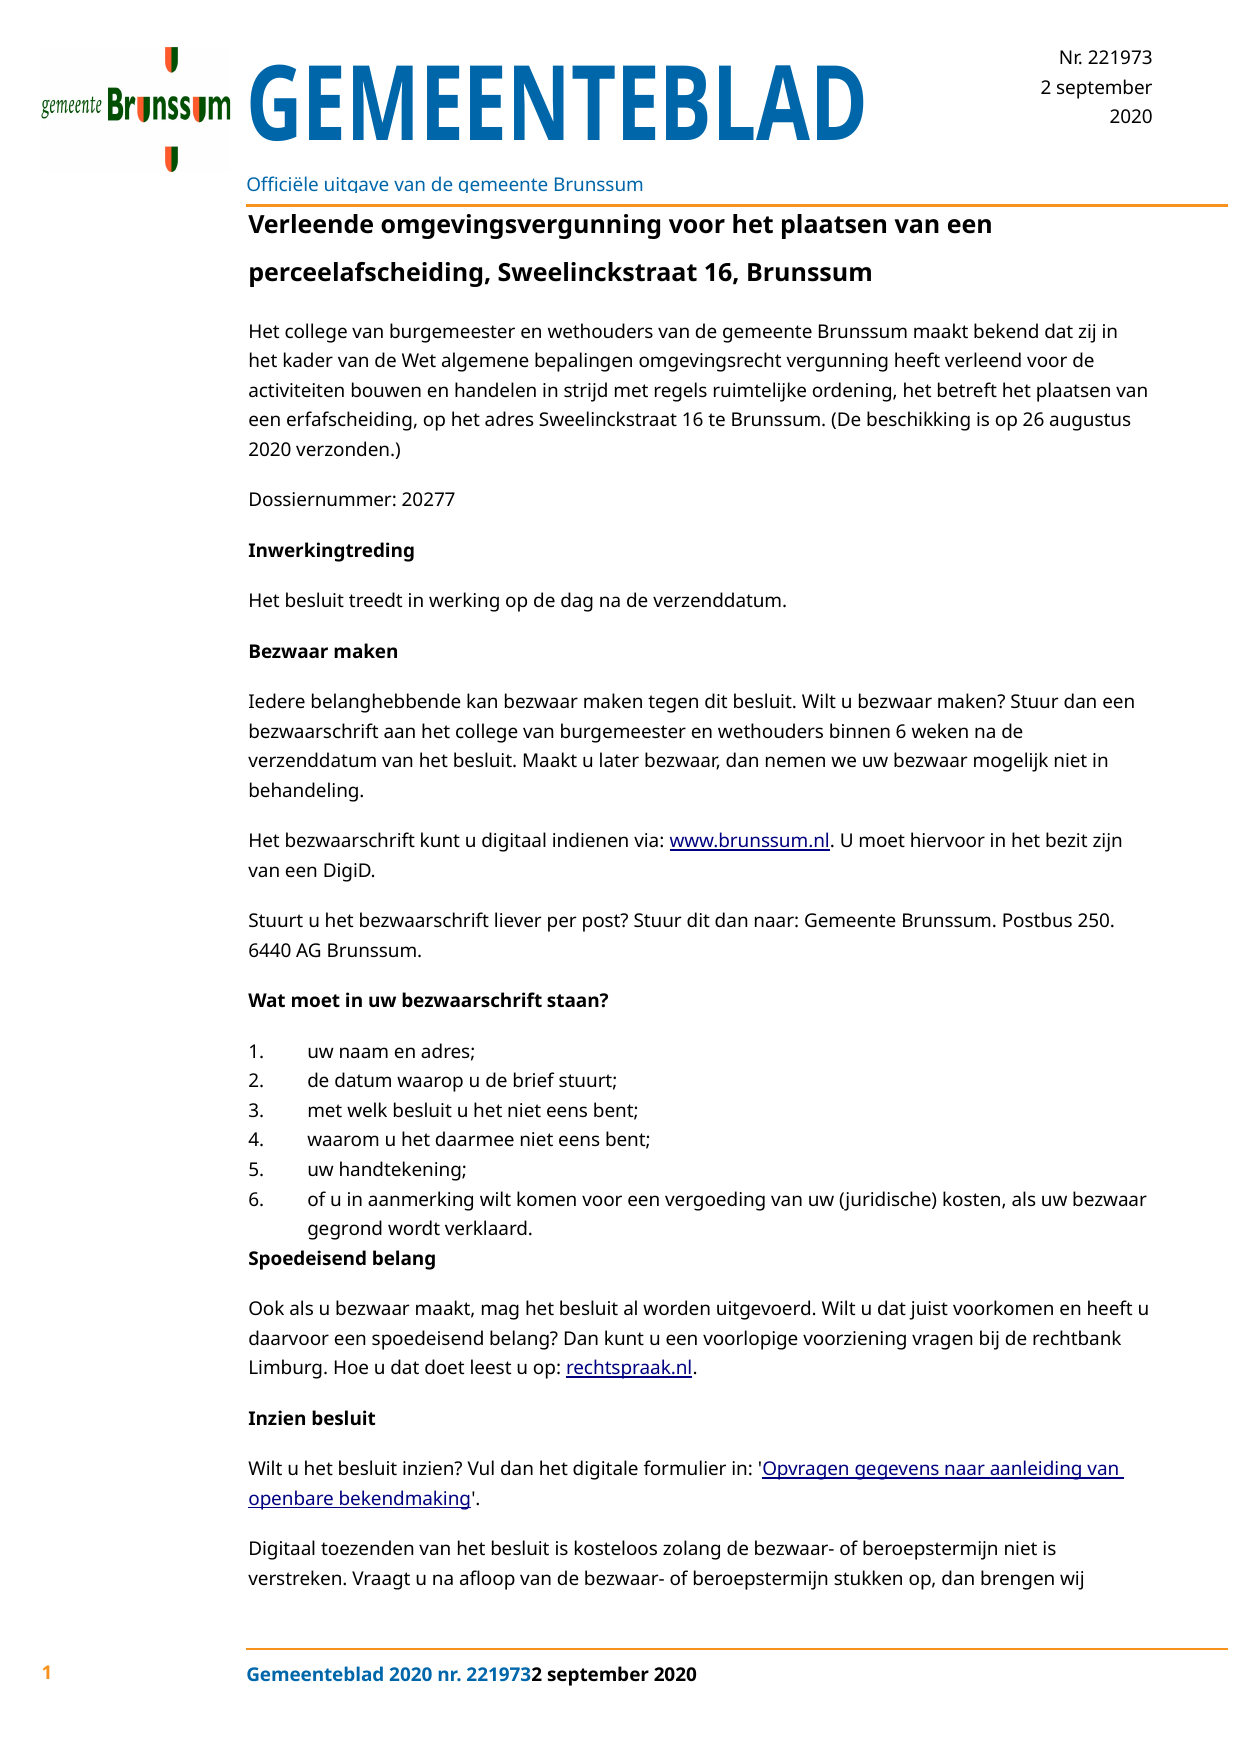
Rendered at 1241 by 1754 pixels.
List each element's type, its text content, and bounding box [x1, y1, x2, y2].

picture [41, 47, 231, 172]
text Iedere belanghebbende kan bezwaar maken tegen dit besluit. Wilt u bezwaar maken? Stuur dan een bezwaarschrift aan het college van burgemeester en wethouders binnen 6 weken na de verzenddatum van het besluit. Maakt u later bezwaar, dan nemen we uw bezwaar mogelijk niet in behandeling. [248, 688, 1152, 803]
text Verleende omgevingsvergunning voor het plaatsen van een perceelafscheiding, Sweelinckstraat 16, Brunssum [248, 207, 1152, 288]
list of u in aanmerking wilt komen voor een vergoeding van uw (juridische) kosten, als uw bezwaar gegrond wordt verklaard. [248, 1186, 1152, 1241]
text Wat moet in uw bezwaarschrift staan? [248, 987, 1152, 1013]
text Het college van burgemeester en wethouders van de gemeente Brunssum maakt bekend dat zij in het kader van de Wet algemene bepalingen omgevingsrecht vergunning heeft verleend voor de activiteiten bouwen en handelen in strijd met regels ruimtelijke ordening, het betreft het plaatsen van een erfafscheiding, op het adres Sweelinckstraat 16 te Brunssum. (De beschikking is op 26 augustus 2020 verzonden.) [248, 318, 1152, 462]
list met welk besluit u het niet eens bent; [248, 1097, 1152, 1123]
text Stuurt u het bezwaarschrift liever per post? Stuur dit dan naar: Gemeente Brunssum. Postbus 250. 6440 AG Brunssum. [248, 907, 1152, 963]
text Inwerkingtreding [248, 537, 1152, 563]
text Inzien besluit [248, 1405, 1152, 1431]
text Bezwaar maken [248, 638, 1152, 664]
text Digitaal toezenden van het besluit is kosteloos zolang de bezwaar- of beroepstermijn niet is verstreken. Vraagt u na afloop van de bezwaar- of beroepstermijn stukken op, dan brengen wij [248, 1535, 1152, 1591]
text Het besluit treedt in werking op de dag na de verzenddatum. [248, 587, 1152, 613]
text Ook als u bezwaar maakt, mag het besluit al worden uitgevoerd. Wilt u dat juist voorkomen en heeft u daarvoor een spoedeisend belang? Dan kunt u een voorlopige voorziening vragen bij de rechtbank Limburg. Hoe u dat doet leest u op: rechtspraak.nl. [248, 1295, 1152, 1380]
text Het bezwaarschrift kunt u digitaal indienen via: www.brunssum.nl. U moet hiervoor in het bezit zijn van een DigiD. [248, 827, 1152, 883]
list waarom u het daarmee niet eens bent; [248, 1127, 1152, 1152]
list de datum waarop u de brief stuurt; [248, 1067, 1152, 1093]
text Spoedeisend belang [248, 1245, 1152, 1271]
text Wilt u het besluit inzien? Vul dan het digitale formulier in: 'Opvragen gegevens naar aanleiding van openbare bekendmaking'. [248, 1455, 1152, 1511]
list uw handtekening; [248, 1156, 1152, 1182]
text Dossiernummer: 20277 [248, 487, 1152, 512]
list uw naam en adres; [248, 1038, 1152, 1064]
